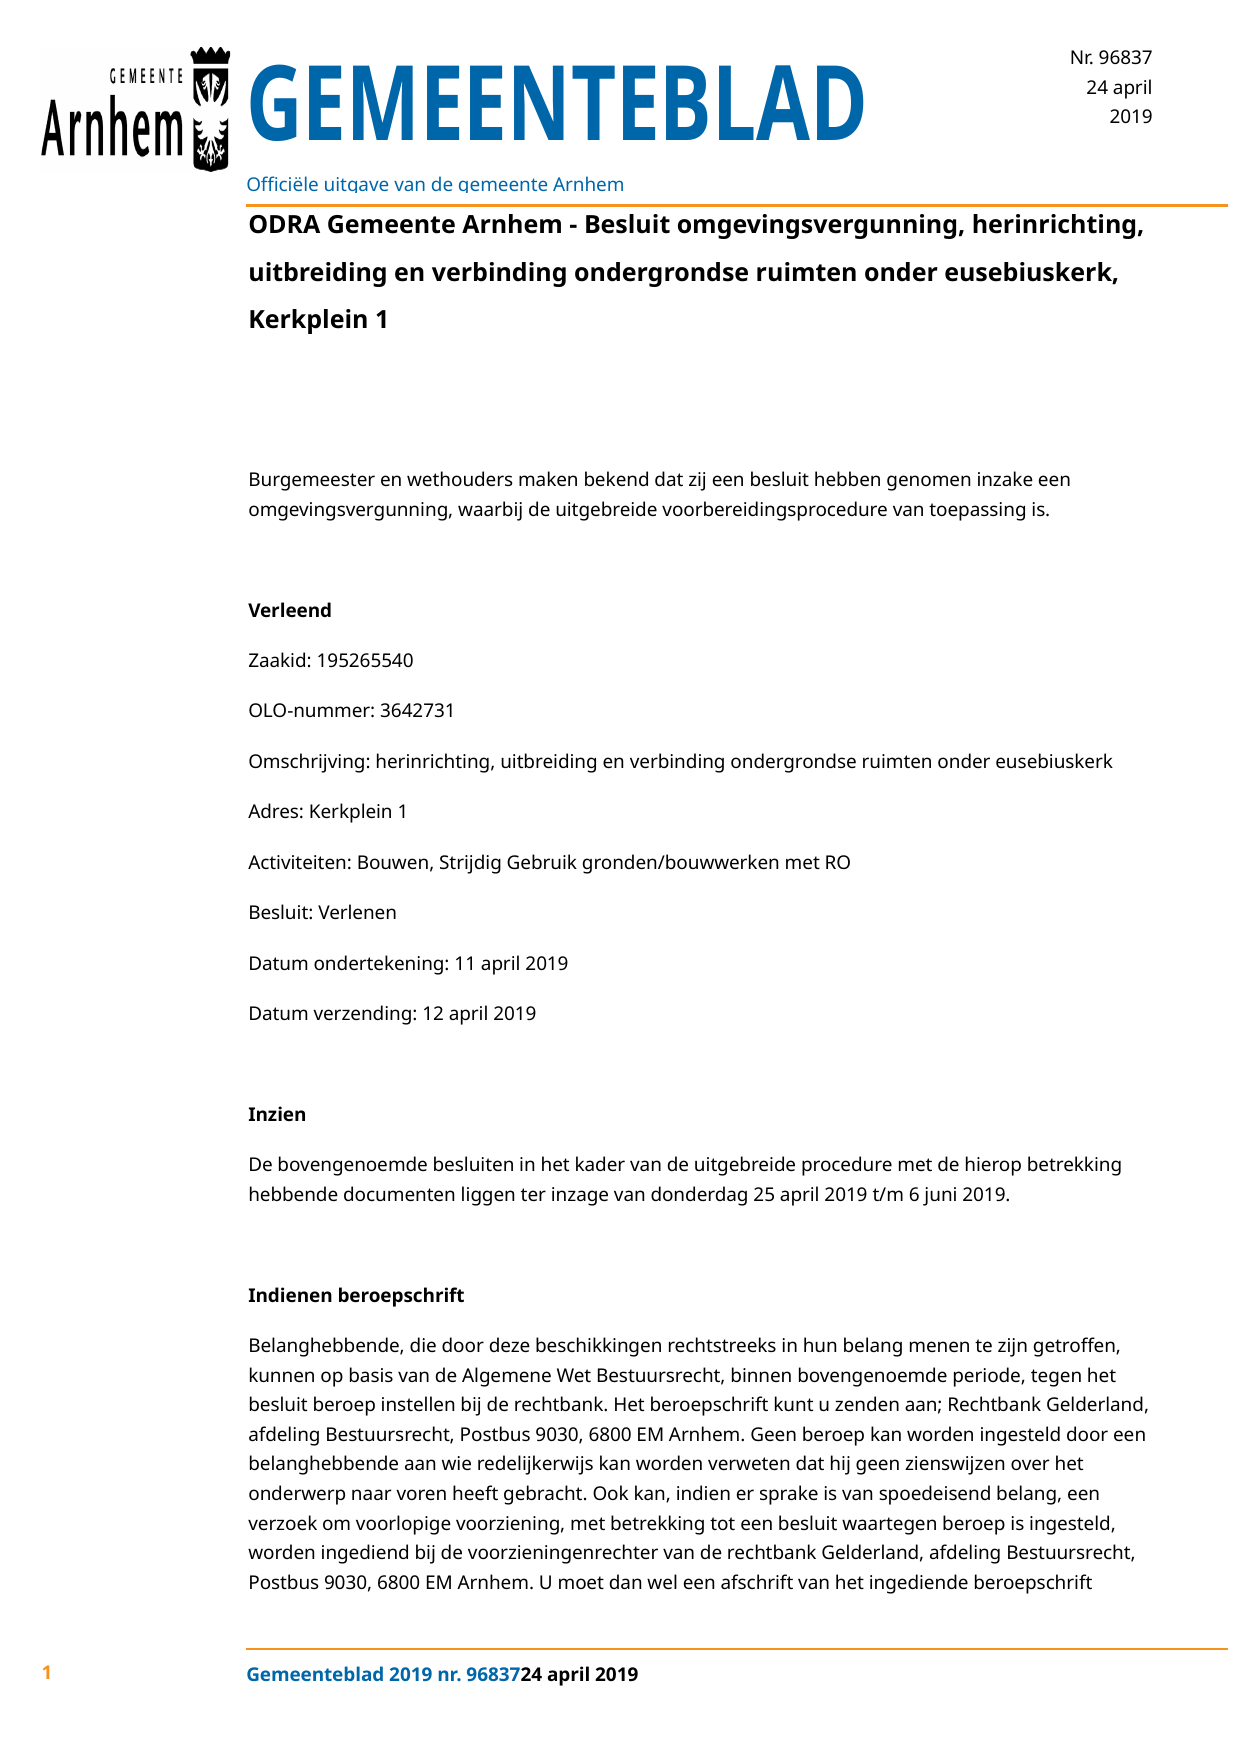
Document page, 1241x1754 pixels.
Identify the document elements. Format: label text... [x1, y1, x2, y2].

text Zaakid: 195265540 [248, 647, 1152, 673]
text Belanghebbende, die door deze beschikkingen rechtstreeks in hun belang menen te zijn getroffen, kunnen op basis van de Algemene Wet Bestuursrecht, binnen bovengenoemde periode, tegen het besluit beroep instellen bij de rechtbank. Het beroepschrift kunt u zenden aan; Rechtbank Gelderland, afdeling Bestuursrecht, Postbus 9030, 6800 EM Arnhem. Geen beroep kan worden ingesteld door een belanghebbende aan wie redelijkerwijs kan worden verweten dat hij geen zienswijzen over het onderwerp naar voren heeft gebracht. Ook kan, indien er sprake is van spoedeisend belang, een verzoek om voorlopige voorziening, met betrekking tot een besluit waartegen beroep is ingesteld, worden ingediend bij de voorzieningenrechter van de rechtbank Gelderland, afdeling Bestuursrecht, Postbus 9030, 6800 EM Arnhem. U moet dan wel een afschrift van het ingediende beroepschrift [248, 1332, 1152, 1594]
text Activiteiten: Bouwen, Strijdig Gebruik gronden/bouwwerken met RO [248, 849, 1152, 874]
text Burgemeester en wethouders maken bekend dat zij een besluit hebben genomen inzake een omgevingsvergunning, waarbij de uitgebreide voorbereidingsprocedure van toepassing is. [248, 466, 1152, 522]
text Besluit: Verlenen [248, 899, 1152, 925]
text De bovengenoemde besluiten in het kader van de uitgebreide procedure met de hierop betrekking hebbende documenten liggen ter inzage van donderdag 25 april 2019 t/m 6 juni 2019. [248, 1151, 1152, 1207]
text OLO-nummer: 3642731 [248, 698, 1152, 723]
text Inzien [248, 1101, 1152, 1127]
text Indienen beroepschrift [248, 1282, 1152, 1307]
text Datum ondertekening: 11 april 2019 [248, 950, 1152, 975]
text ODRA Gemeente Arnhem - Besluit omgevingsvergunning, herinrichting, uitbreiding en verbinding ondergrondse ruimten onder eusebiuskerk, Kerkplein 1 [248, 207, 1152, 336]
text Omschrijving: herinrichting, uitbreiding en verbinding ondergrondse ruimten onder eusebiuskerk [248, 748, 1152, 774]
text Adres: Kerkplein 1 [248, 798, 1152, 824]
text Verleend [248, 597, 1152, 622]
picture [41, 47, 231, 172]
text Datum verzending: 12 april 2019 [248, 1000, 1152, 1026]
